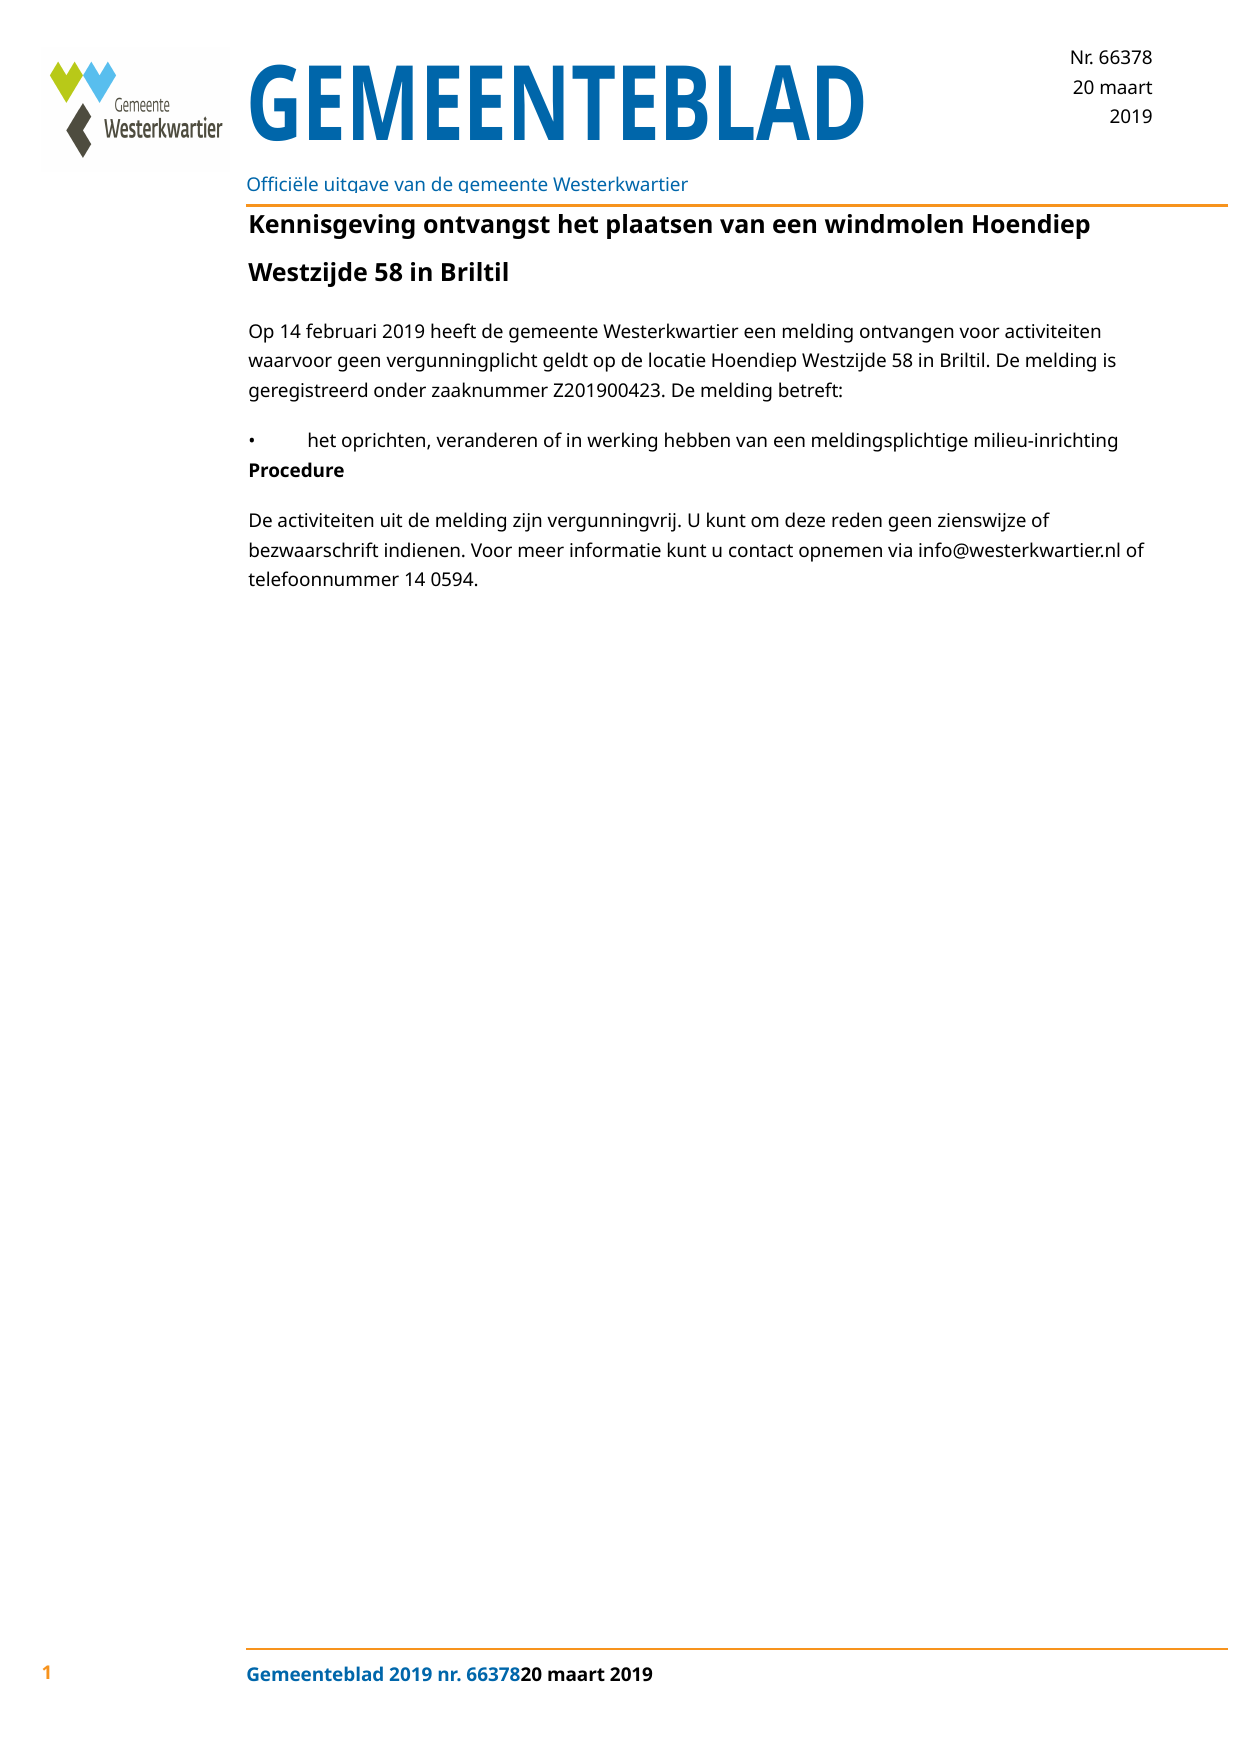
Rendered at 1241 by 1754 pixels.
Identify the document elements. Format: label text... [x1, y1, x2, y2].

text Procedure [248, 457, 1152, 483]
text Kennisgeving ontvangst het plaatsen van een windmolen Hoendiep Westzijde 58 in Briltil [248, 207, 1152, 288]
list het oprichten, veranderen of in werking hebben van een meldingsplichtige milieu-inrichting [248, 427, 1152, 453]
text De activiteiten uit de melding zijn vergunningvrij. U kunt om deze reden geen zienswijze of bezwaarschrift indienen. Voor meer informatie kunt u contact opnemen via info@westerkwartier.nl of telefoonnummer 14 0594. [248, 507, 1152, 592]
picture [41, 47, 231, 172]
text Op 14 februari 2019 heeft de gemeente Westerkwartier een melding ontvangen voor activiteiten waarvoor geen vergunningplicht geldt op de locatie Hoendiep Westzijde 58 in Briltil. De melding is geregistreerd onder zaaknummer Z201900423. De melding betreft: [248, 318, 1152, 403]
